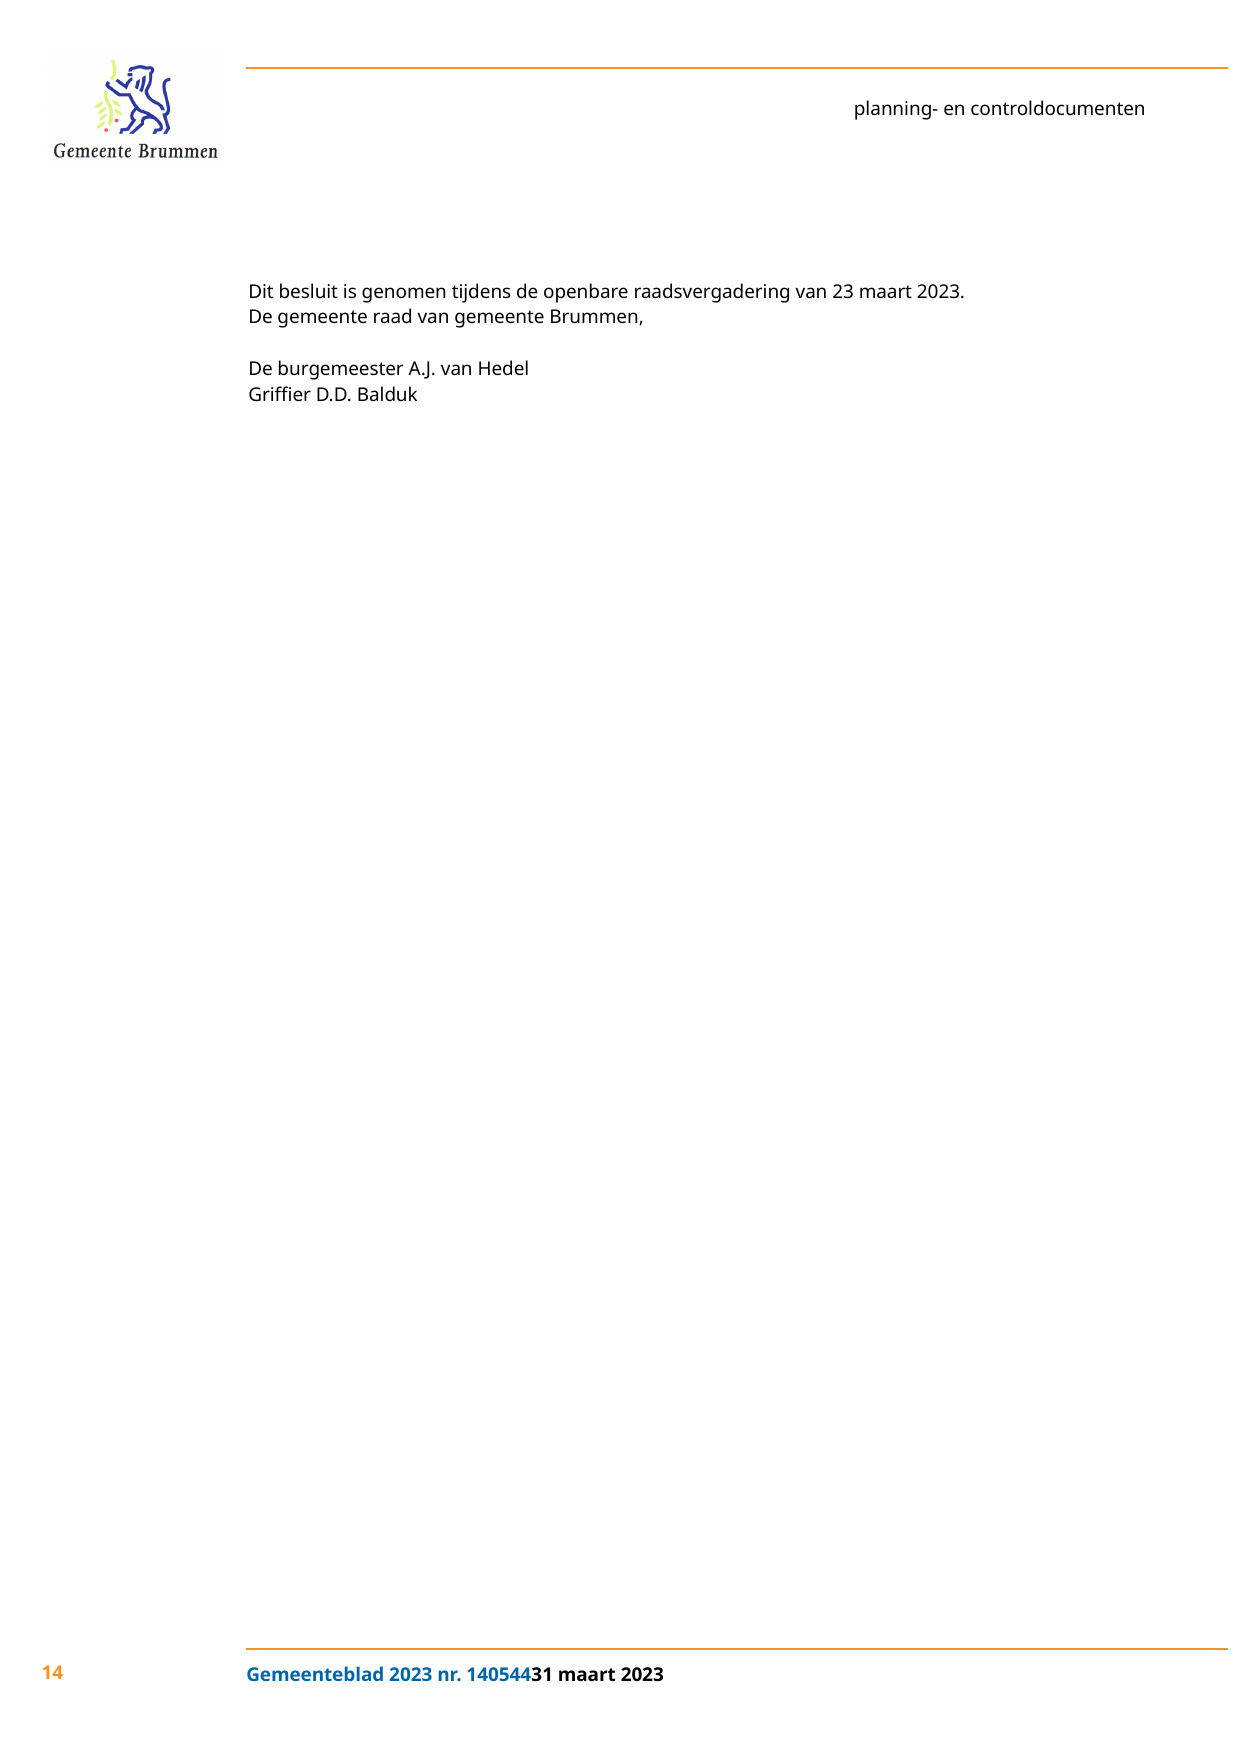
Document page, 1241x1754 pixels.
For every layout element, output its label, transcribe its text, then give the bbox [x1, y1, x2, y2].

table_cell planning- en controldocumenten [854, 95, 1152, 150]
table_cell [248, 95, 584, 150]
text Dit besluit is genomen tijdens de openbare raadsvergadering van 23 maart 2023. [248, 278, 1152, 303]
picture [41, 47, 231, 172]
text De burgemeester A.J. van Hedel [248, 355, 1152, 381]
table_cell [585, 95, 854, 150]
text De gemeente raad van gemeente Brummen, [248, 303, 1152, 329]
text Griffier D.D. Balduk [248, 381, 1152, 406]
